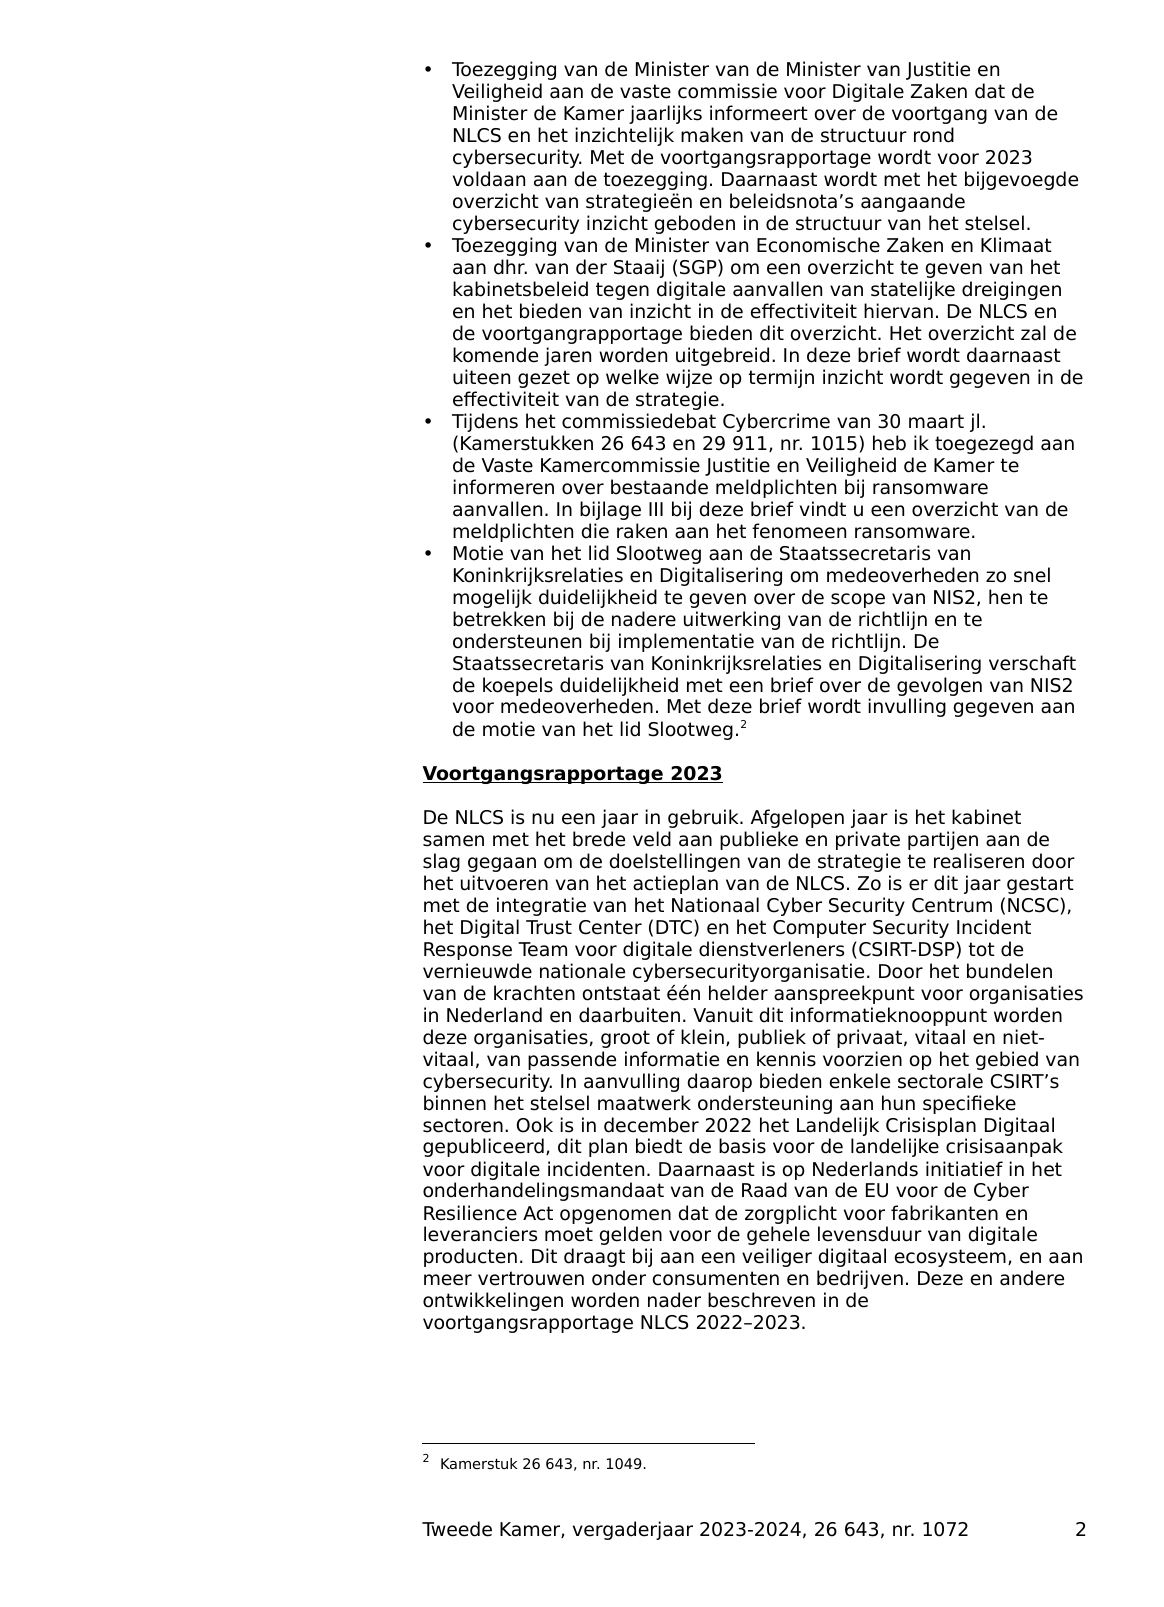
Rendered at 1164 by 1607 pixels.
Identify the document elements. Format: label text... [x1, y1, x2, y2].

text • Motie van het lid Slootweg aan de Staatssecretaris van Koninkrijksrelaties en Digitalisering om medeoverheden zo snel mogelijk duidelijkheid te geven over de scope van NIS2, hen te betrekken bij de nadere uitwerking van de richtlijn en te ondersteunen bij implementatie van de richtlijn. De Staatssecretaris van Koninkrijksrelaties en Digitalisering verschaft de koepels duidelijkheid met een brief over de gevolgen van NIS2 voor medeoverheden. Met deze brief wordt invulling gegeven aan de motie van het lid Slootweg. [422, 543, 1087, 740]
text De NLCS is nu een jaar in gebruik. Afgelopen jaar is het kabinet samen met het brede veld aan publieke en private partijen aan de slag gegaan om de doelstellingen van de strategie te realiseren door het uitvoeren van het actieplan van de NLCS. Zo is er dit jaar gestart met de integratie van het Nationaal Cyber Security Centrum (NCSC), het Digital Trust Center (DTC) en het Computer Security Incident Response Team voor digitale dienstverleners (CSIRT-DSP) tot de vernieuwde nationale cybersecurityorganisatie. Door het bundelen van de krachten ontstaat één helder aanspreekpunt voor organisaties in Nederland en daarbuiten. Vanuit dit informatieknooppunt worden deze organisaties, groot of klein, publiek of privaat, vitaal en niet-vitaal, van passende informatie en kennis voorzien op het gebied van cybersecurity. In aanvulling daarop bieden enkele sectorale CSIRT’s binnen het stelsel maatwerk ondersteuning aan hun specifieke sectoren. Ook is in december 2022 het Landelijk Crisisplan Digitaal gepubliceerd, dit plan biedt de basis voor de landelijke crisisaanpak voor digitale incidenten. Daarnaast is op Nederlands initiatief in het onderhandelingsmandaat van de Raad van de EU voor de Cyber Resilience Act opgenomen dat de zorgplicht voor fabrikanten en leveranciers moet gelden voor de gehele levensduur van digitale producten. Dit draagt bij aan een veiliger digitaal ecosysteem, en aan meer vertrouwen onder consumenten en bedrijven. Deze en andere ontwikkelingen worden nader beschreven in de voortgangsrapportage NLCS 2022–2023. [422, 807, 1087, 1334]
text • Toezegging van de Minister van de Minister van Justitie en Veiligheid aan de vaste commissie voor Digitale Zaken dat de Minister de Kamer jaarlijks informeert over de voortgang van de NLCS en het inzichtelijk maken van de structuur rond cybersecurity. Met de voortgangsrapportage wordt voor 2023 voldaan aan de toezegging. Daarnaast wordt met het bijgevoegde overzicht van strategieën en beleidsnota’s aangaande cybersecurity inzicht geboden in de structuur van het stelsel. [422, 59, 1087, 235]
subtitle Voortgangsrapportage 2023 [422, 763, 1087, 784]
text • Tijdens het commissiedebat Cybercrime van 30 maart jl. (Kamerstukken 26 643 en 29 911, nr. 1015) heb ik toegezegd aan de Vaste Kamercommissie Justitie en Veiligheid de Kamer te informeren over bestaande meldplichten bij ransomware aanvallen. In bijlage III bij deze brief vindt u een overzicht van de meldplichten die raken aan het fenomeen ransomware. [422, 411, 1087, 543]
text • Toezegging van de Minister van Economische Zaken en Klimaat aan dhr. van der Staaij (SGP) om een overzicht te geven van het kabinetsbeleid tegen digitale aanvallen van statelijke dreigingen en het bieden van inzicht in de effectiviteit hiervan. De NLCS en de voortgangrapportage bieden dit overzicht. Het overzicht zal de komende jaren worden uitgebreid. In deze brief wordt daarnaast uiteen gezet op welke wijze op termijn inzicht wordt gegeven in de effectiviteit van de strategie. [422, 235, 1087, 411]
text Kamerstuk 26 643, nr. 1049. [422, 1452, 1087, 1474]
